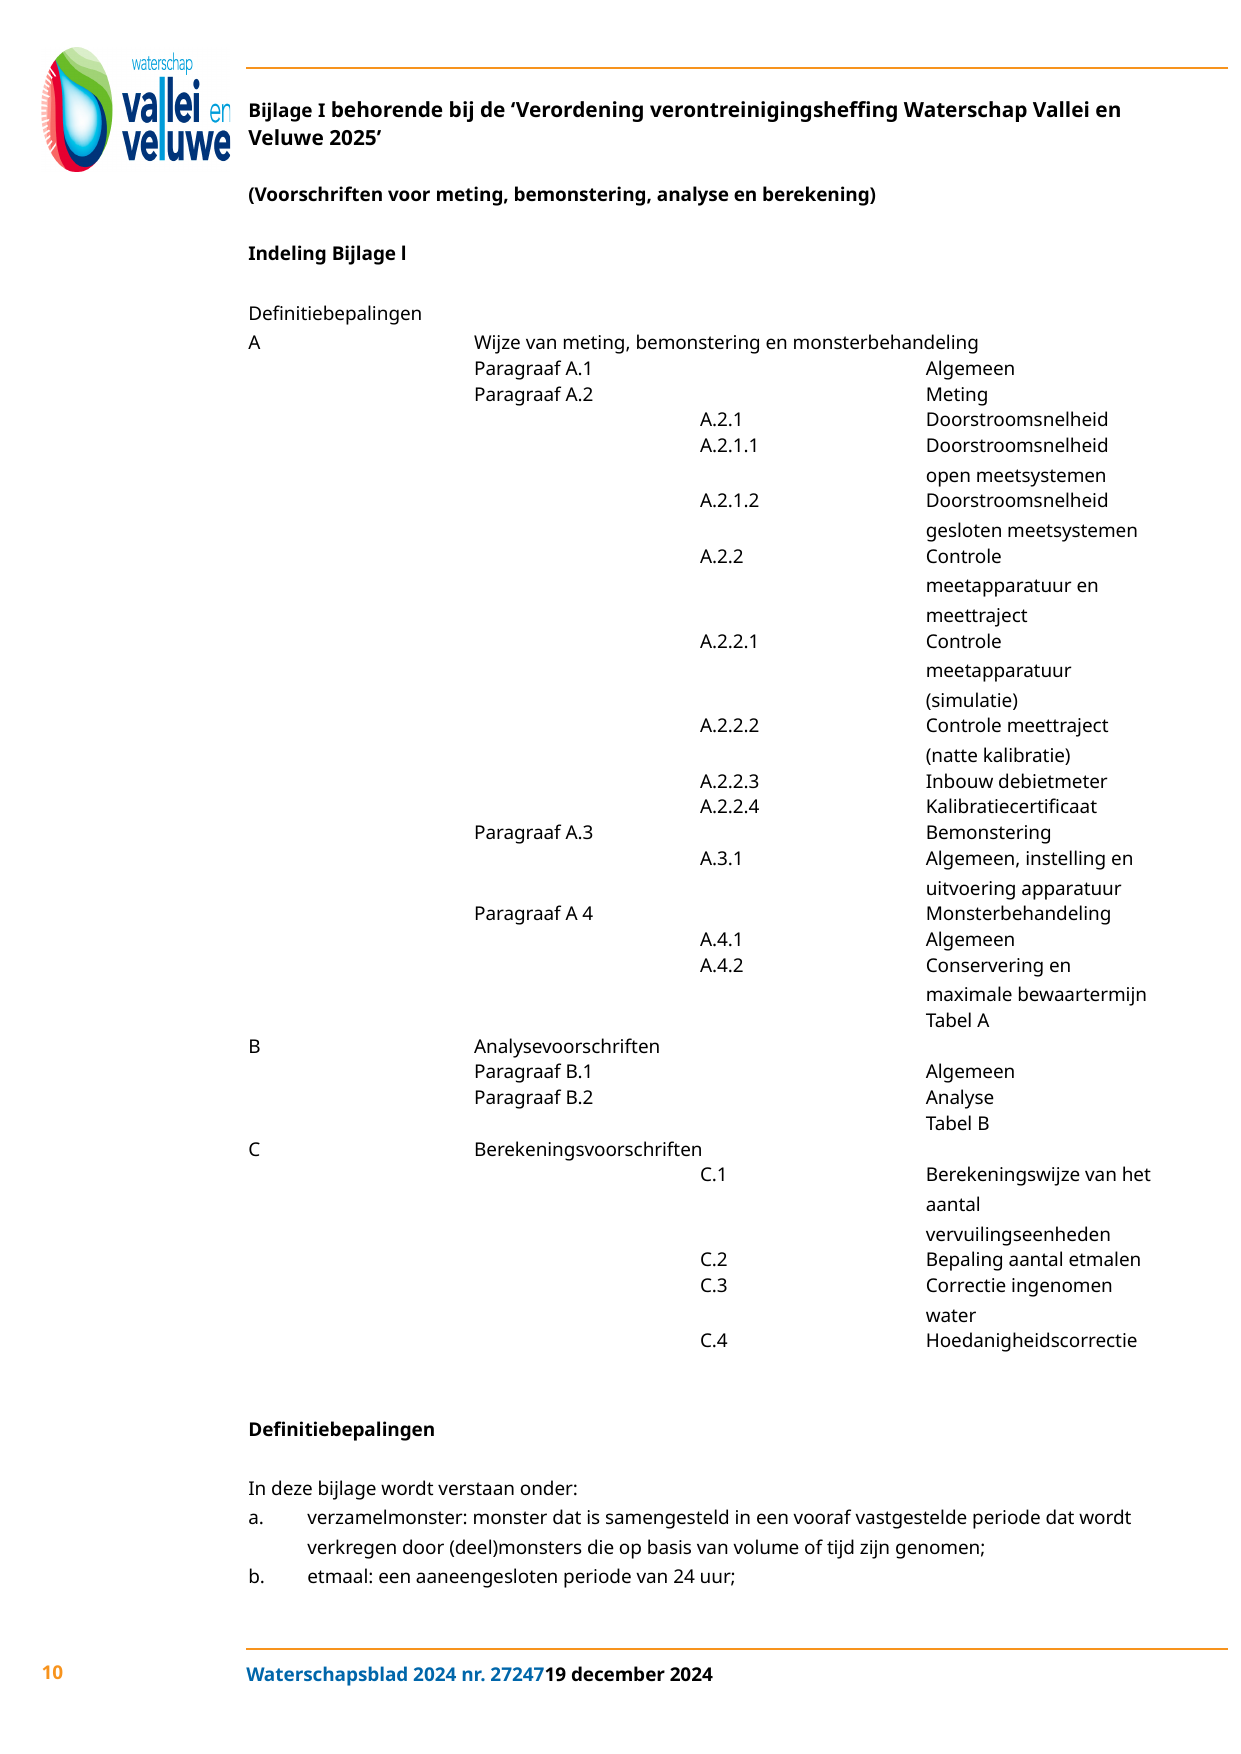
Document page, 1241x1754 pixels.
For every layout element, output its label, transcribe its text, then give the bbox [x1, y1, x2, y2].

table_cell A.3.1 [700, 845, 926, 901]
table_cell [248, 488, 474, 543]
table_cell Analysevoorschriften [474, 1033, 1152, 1059]
table_cell Meting [926, 381, 1152, 407]
table_cell A.2.2 [700, 543, 926, 628]
table_cell [474, 768, 700, 794]
table_cell [248, 1247, 474, 1272]
table_cell [248, 432, 474, 488]
table_cell [248, 1272, 474, 1328]
table_cell Hoedanigheidscorrectie [926, 1328, 1152, 1353]
table_cell [248, 355, 474, 381]
text Bijlage I behorende bij de ‘Verordening verontreinigingsheffing Waterschap Vallei en Veluwe 2025’ [248, 95, 1152, 152]
table_cell A.2.2.2 [700, 713, 926, 768]
table_cell [474, 845, 700, 901]
table_cell [248, 1007, 474, 1033]
table_cell [474, 1007, 700, 1033]
table_cell Controle meettraject (natte kalibratie) [926, 713, 1152, 768]
table_cell C [248, 1136, 474, 1162]
table_cell Paragraaf B.2 [474, 1085, 926, 1110]
table_cell Algemeen [926, 1059, 1152, 1084]
table_cell [700, 1110, 926, 1136]
table_cell B [248, 1033, 474, 1059]
table_cell [474, 1328, 700, 1353]
table_cell [474, 432, 700, 488]
table_cell [248, 543, 474, 628]
table_cell A.4.1 [700, 926, 926, 952]
table_cell Tabel B [926, 1110, 1152, 1136]
table_cell [474, 794, 700, 819]
table_cell C.1 [700, 1162, 926, 1247]
table_cell Paragraaf A 4 [474, 901, 926, 926]
table_header A [248, 329, 474, 355]
table_cell [248, 1059, 474, 1084]
table_cell Paragraaf A.2 [474, 381, 926, 407]
table_cell Controle meetapparatuur (simulatie) [926, 628, 1152, 713]
table_cell [248, 713, 474, 768]
table_cell [248, 901, 474, 926]
table_cell [474, 1110, 700, 1136]
table_cell Correctie ingenomen water [926, 1272, 1152, 1328]
text Definitiebepalingen [248, 1416, 1152, 1441]
table_cell Paragraaf A.3 [474, 820, 926, 845]
text Definitiebepalingen [248, 300, 1152, 325]
table_cell [700, 1007, 926, 1033]
table_cell [248, 628, 474, 713]
table_cell A.2.2.4 [700, 794, 926, 819]
table_cell Tabel A [926, 1007, 1152, 1033]
table_cell A.2.1.1 [700, 432, 926, 488]
table_cell Algemeen, instelling en uitvoering apparatuur [926, 845, 1152, 901]
text Indeling Bijlage l [248, 241, 1152, 266]
table_cell [248, 845, 474, 901]
table_cell [248, 1085, 474, 1110]
table_cell [248, 952, 474, 1007]
table_cell A.2.2.1 [700, 628, 926, 713]
list verzamelmonster: monster dat is samengesteld in een vooraf vastgestelde periode dat wordt verkregen door (deel)monsters die op basis van volume of tijd zijn genomen; [248, 1504, 1152, 1560]
table_cell [474, 407, 700, 432]
table_cell [474, 628, 700, 713]
table_cell Conservering en maximale bewaartermijn [926, 952, 1152, 1007]
table_cell Berekeningswijze van het aantal vervuilingseenheden [926, 1162, 1152, 1247]
table_cell Doorstroomsnelheid [926, 407, 1152, 432]
table_header Wijze van meting, bemonstering en monsterbehandeling [474, 329, 1152, 355]
table_cell [248, 1328, 474, 1353]
table_cell Monsterbehandeling [926, 901, 1152, 926]
table_cell [474, 488, 700, 543]
table_cell [474, 926, 700, 952]
table_cell [474, 1247, 700, 1272]
table_cell Algemeen [926, 926, 1152, 952]
table_cell [248, 768, 474, 794]
table_cell A.2.1.2 [700, 488, 926, 543]
table_cell Analyse [926, 1085, 1152, 1110]
table_cell [248, 407, 474, 432]
table_cell Doorstroomsnelheid gesloten meetsystemen [926, 488, 1152, 543]
table_cell C.4 [700, 1328, 926, 1353]
table_cell C.3 [700, 1272, 926, 1328]
table_cell Doorstroomsnelheid open meetsystemen [926, 432, 1152, 488]
table_cell C.2 [700, 1247, 926, 1272]
table_cell Controle meetapparatuur en meettraject [926, 543, 1152, 628]
table_cell Kalibratiecertificaat [926, 794, 1152, 819]
table_cell [474, 952, 700, 1007]
text In deze bijlage wordt verstaan onder: [248, 1475, 1152, 1501]
table_cell Berekeningsvoorschriften [474, 1136, 1152, 1162]
table_cell [474, 713, 700, 768]
table_cell Bemonstering [926, 820, 1152, 845]
list etmaal: een aaneengesloten periode van 24 uur; [248, 1564, 1152, 1589]
table_cell A.2.1 [700, 407, 926, 432]
table_cell Paragraaf A.1 [474, 355, 926, 381]
table_cell [474, 1162, 700, 1247]
table_cell [248, 1162, 474, 1247]
table_cell Algemeen [926, 355, 1152, 381]
picture [41, 47, 231, 172]
table_cell [474, 1272, 700, 1328]
table_cell [474, 543, 700, 628]
table_cell [248, 820, 474, 845]
text (Voorschriften voor meting, bemonstering, analyse en berekening) [248, 181, 1152, 207]
table_cell Paragraaf B.1 [474, 1059, 926, 1084]
table_cell Inbouw debietmeter [926, 768, 1152, 794]
table_cell A.4.2 [700, 952, 926, 1007]
table_cell [248, 381, 474, 407]
table_cell Bepaling aantal etmalen [926, 1247, 1152, 1272]
table_cell [248, 926, 474, 952]
table_cell [248, 1110, 474, 1136]
table_cell A.2.2.3 [700, 768, 926, 794]
table_cell [248, 794, 474, 819]
